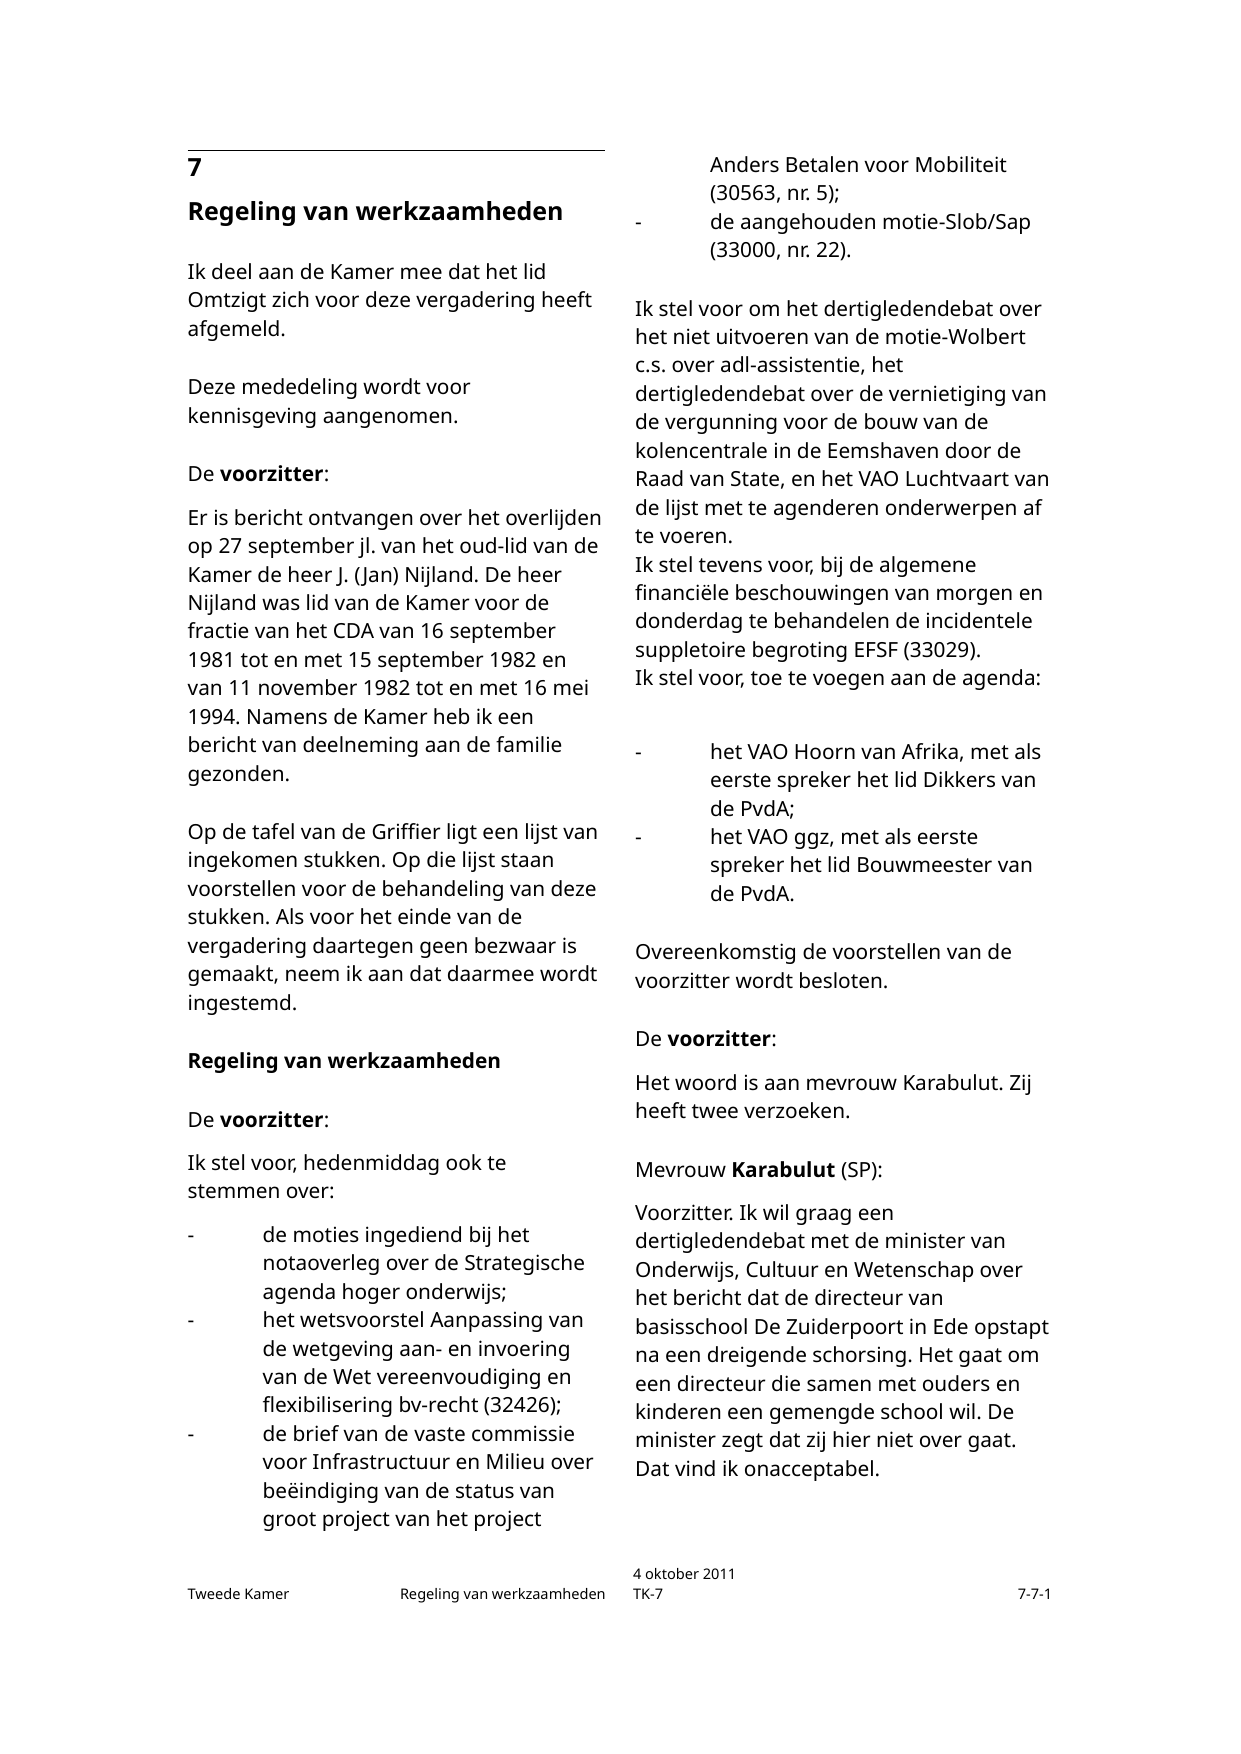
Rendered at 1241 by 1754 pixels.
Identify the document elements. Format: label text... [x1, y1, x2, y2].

text Deze mededeling wordt voor kennisgeving aangenomen. [187, 372, 605, 429]
text De voorzitter: [635, 1024, 1053, 1053]
list de aangehouden motie-Slob/Sap (33000, nr. 22). [635, 207, 1053, 264]
text Mevrouw Karabulut (SP): [635, 1155, 1053, 1183]
list het wetsvoorstel Aanpassing van de wetgeving aan- en invoering van de Wet vereenvoudiging en flexibilisering bv-recht (32426); [187, 1305, 605, 1419]
text Voorzitter. Ik wil graag een dertigledendebat met de minister van Onderwijs, Cultuur en Wetenschap over het bericht dat de directeur van basisschool De Zuiderpoort in Ede opstapt na een dreigende schorsing. Het gaat om een directeur die samen met ouders en kinderen een gemengde school wil. De minister zegt dat zij hier niet over gaat. Dat vind ik onacceptabel. [635, 1198, 1053, 1482]
text De voorzitter: [187, 1105, 605, 1133]
text Er is bericht ontvangen over het overlijden op 27 september jl. van het oud-lid van de Kamer de heer J. (Jan) Nijland. De heer Nijland was lid van de Kamer voor de fractie van het CDA van 16 september 1981 tot en met 15 september 1982 en van 11 november 1982 tot en met 16 mei 1994. Namens de Kamer heb ik een bericht van deelneming aan de familie gezonden. [187, 503, 605, 787]
text Ik deel aan de Kamer mee dat het lid Omtzigt zich voor deze vergadering heeft afgemeld. [187, 257, 605, 342]
text Op de tafel van de Griffier ligt een lijst van ingekomen stukken. Op die lijst staan voorstellen voor de behandeling van deze stukken. Als voor het einde van de vergadering daartegen geen bezwaar is gemaakt, neem ik aan dat daarmee wordt ingestemd. [187, 817, 605, 1016]
list het VAO ggz, met als eerste spreker het lid Bouwmeester van de PvdA. [635, 822, 1053, 907]
list de brief van de vaste commissie voor Infrastructuur en Milieu over beëindiging van de status van groot project van het project [187, 1419, 605, 1533]
text Ik stel voor om het dertigledendebat over het niet uitvoeren van de motie-Wolbert c.s. over adl-assistentie, het dertigledendebat over de vernietiging van de vergunning voor de bouw van de kolencentrale in de Eemshaven door de Raad van State, en het VAO Luchtvaart van de lijst met te agenderen onderwerpen af te voeren. [635, 294, 1053, 550]
text Overeenkomstig de voorstellen van de voorzitter wordt besloten. [635, 937, 1053, 994]
text Ik stel voor, toe te voegen aan de agenda: [635, 663, 1053, 692]
list Anders Betalen voor Mobiliteit (30563, nr. 5); [635, 150, 1053, 207]
text Het woord is aan mevrouw Karabulut. Zij heeft twee verzoeken. [635, 1068, 1053, 1125]
text Ik stel tevens voor, bij de algemene financiële beschouwingen van morgen en donderdag te behandelen de incidentele suppletoire begroting EFSF (33029). [635, 550, 1053, 663]
text Regeling van werkzaamheden [187, 1046, 605, 1075]
text 7 [187, 151, 605, 184]
text De voorzitter: [187, 459, 605, 488]
list de moties ingediend bij het notaoverleg over de Strategische agenda hoger onderwijs; [187, 1220, 605, 1305]
list het VAO Hoorn van Afrika, met als eerste spreker het lid Dikkers van de PvdA; [635, 737, 1053, 822]
text Ik stel voor, hedenmiddag ook te stemmen over: [187, 1148, 605, 1205]
text Regeling van werkzaamheden [187, 193, 605, 227]
